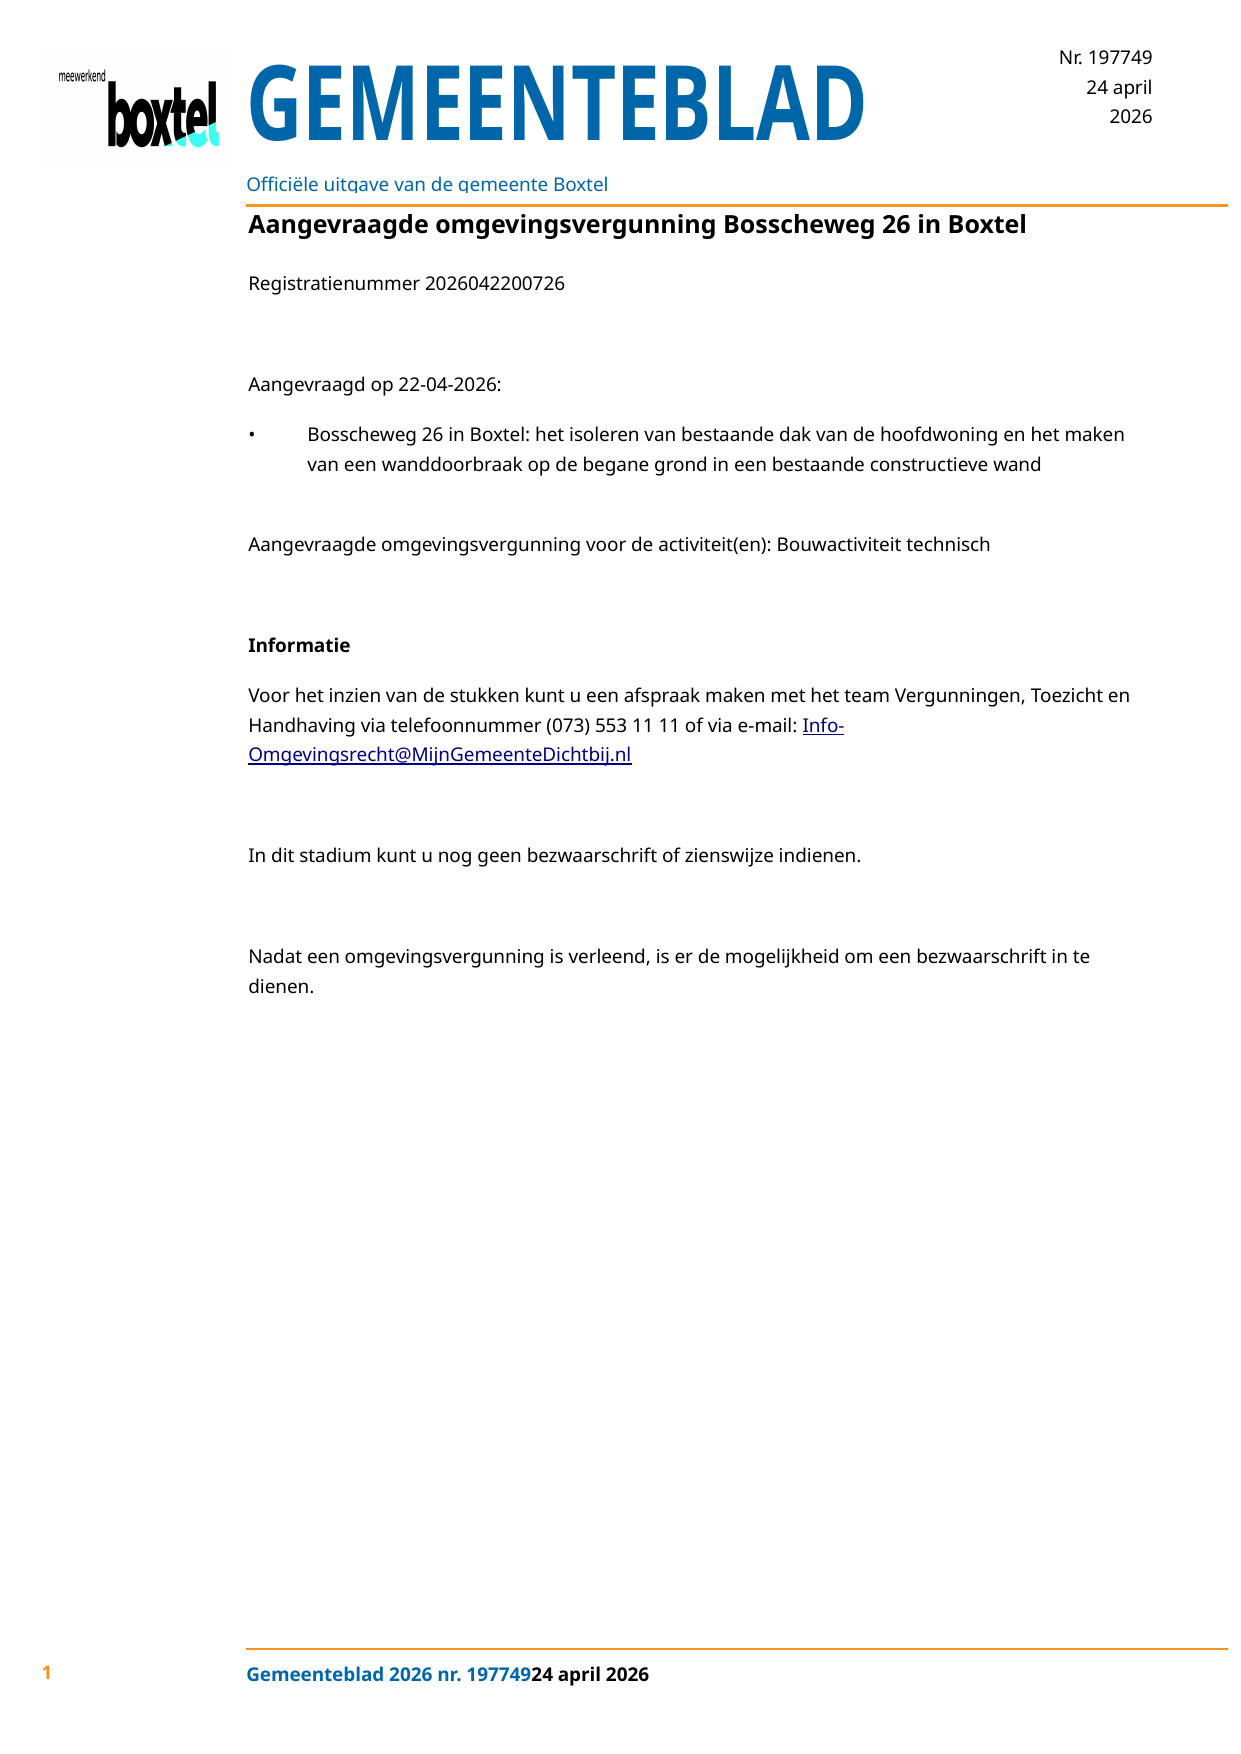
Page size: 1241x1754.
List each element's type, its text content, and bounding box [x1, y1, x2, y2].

text Registratienummer 2026042200726 [248, 270, 1152, 296]
text Nadat een omgevingsvergunning is verleend, is er de mogelijkheid om een bezwaarschrift in te dienen. [248, 943, 1152, 998]
picture [41, 47, 231, 172]
text Aangevraagde omgevingsvergunning Bosscheweg 26 in Boxtel [248, 207, 1152, 241]
list Bosscheweg 26 in Boxtel: het isoleren van bestaande dak van de hoofdwoning en het maken van een wanddoorbraak op de begane grond in een bestaande constructieve wand [248, 422, 1152, 477]
text Aangevraagde omgevingsvergunning voor de activiteit(en): Bouwactiviteit technisch [248, 531, 1152, 557]
text Aangevraagd op 22-04-2026: [248, 371, 1152, 397]
text In dit stadium kunt u nog geen bezwaarschrift of zienswijze indienen. [248, 842, 1152, 868]
text Informatie [248, 632, 1152, 658]
text Voor het inzien van de stukken kunt u een afspraak maken met het team Vergunningen, Toezicht en Handhaving via telefoonnummer (073) 553 11 11 of via e-mail: Info-Omgevingsrecht@MijnGemeenteDichtbij.nl [248, 682, 1152, 767]
